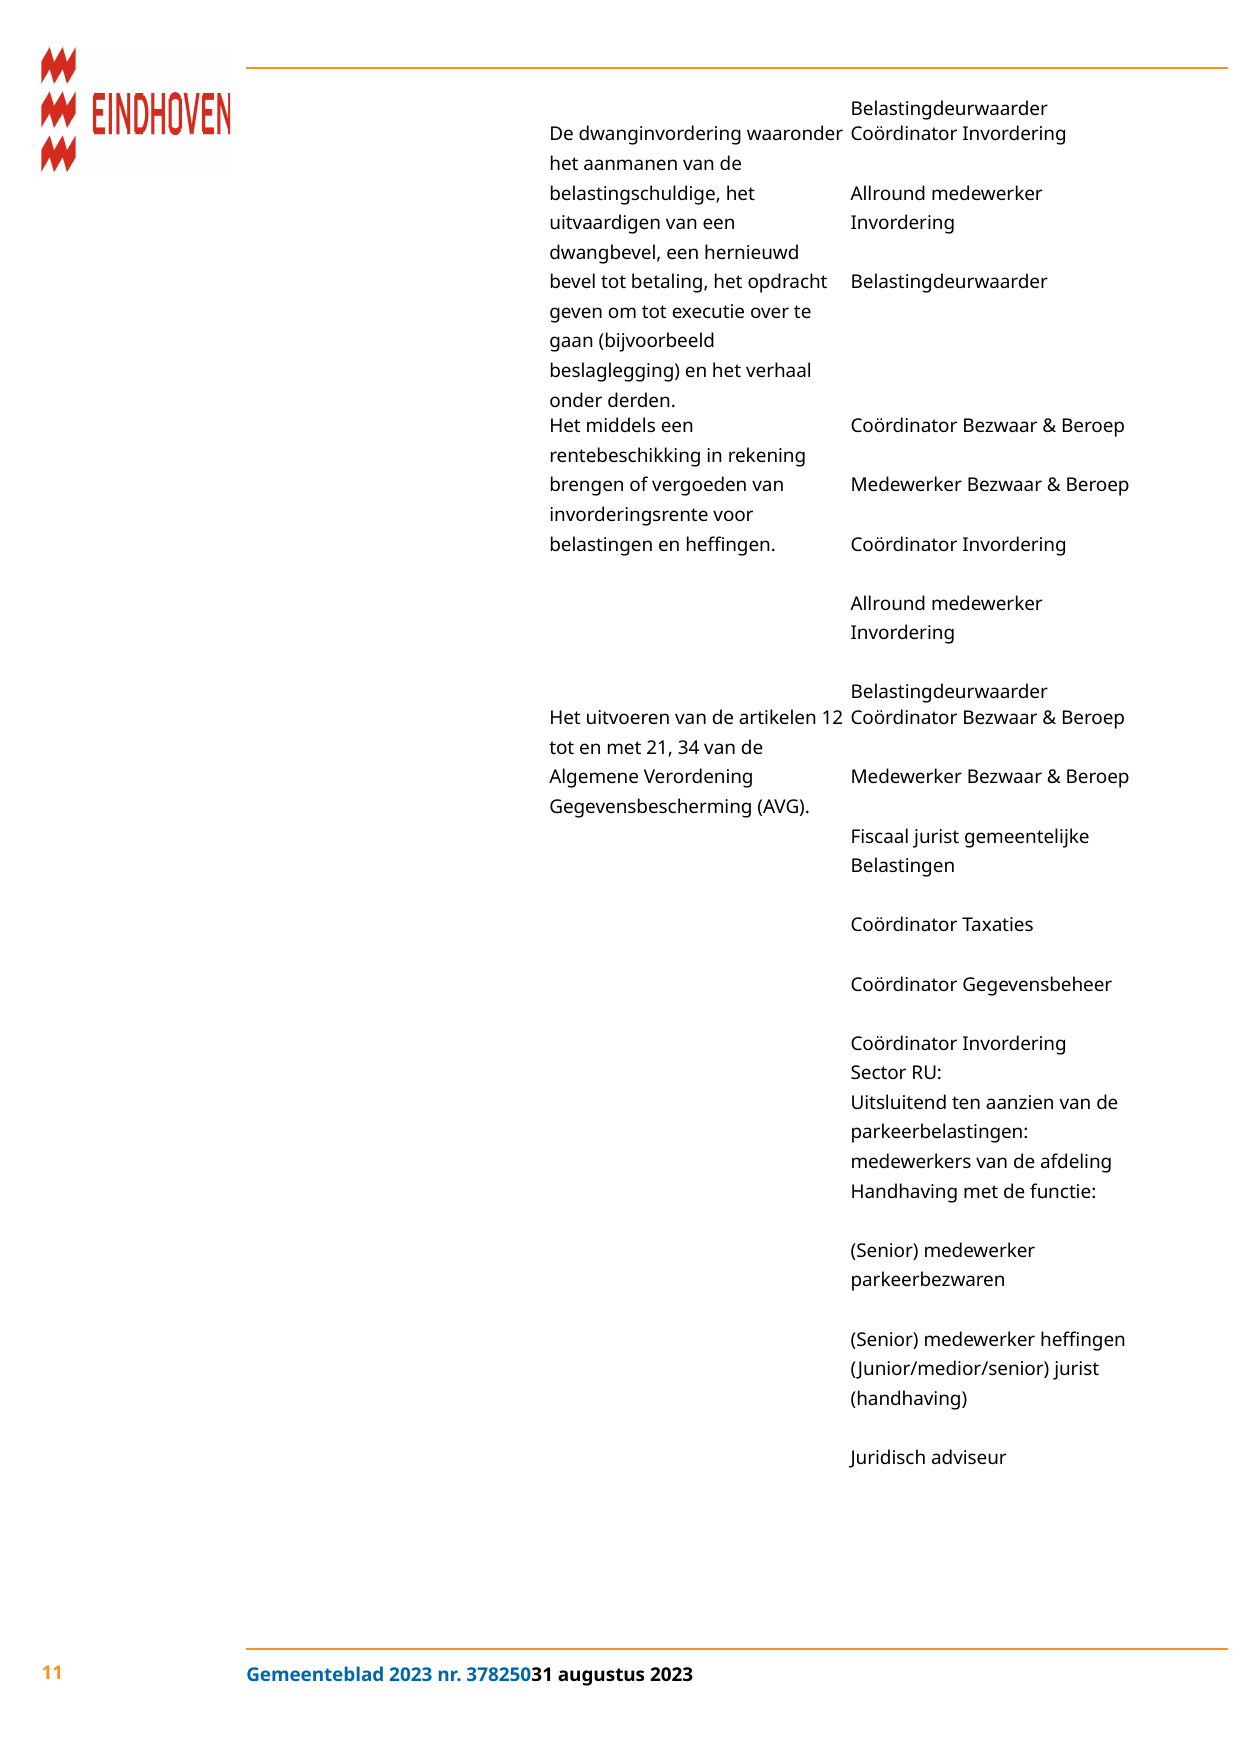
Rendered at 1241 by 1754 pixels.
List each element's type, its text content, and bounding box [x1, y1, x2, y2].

table_cell De dwanginvordering waaronder het aanmanen van de belastingschuldige, het uitvaardigen van een dwangbevel, een hernieuwd bevel tot betaling, het opdracht geven om tot executie over te gaan (bijvoorbeeld beslaglegging) en het verhaal onder derden. [549, 121, 850, 412]
table_cell Coördinator Bezwaar & Beroep Medewerker Bezwaar & Beroep Fiscaal jurist gemeentelijke Belastingen Coördinator Taxaties Coördinator Gegevensbeheer Coördinator Invordering Sector RU: Uitsluitend ten aanzien van de parkeerbelastingen: medewerkers van de afdeling Handhaving met de functie: (Senior) medewerker parkeerbezwaren (Senior) medewerker heffingen (Junior/medior/senior) jurist (handhaving) Juridisch adviseur [850, 705, 1152, 1470]
table_cell Belastingdeurwaarder [850, 95, 1152, 121]
table_cell [248, 121, 549, 412]
table_cell [248, 705, 549, 1470]
table_cell [248, 413, 549, 704]
table_cell Het middels een rentebeschikking in rekening brengen of vergoeden van invorderingsrente voor belastingen en heffingen. [549, 413, 850, 704]
table_cell Coördinator Bezwaar & Beroep Medewerker Bezwaar & Beroep Coördinator Invordering Allround medewerker Invordering Belastingdeurwaarder [850, 413, 1152, 704]
picture [41, 47, 231, 172]
table_cell Coördinator Invordering Allround medewerker Invordering Belastingdeurwaarder [850, 121, 1152, 412]
table_cell Het uitvoeren van de artikelen 12 tot en met 21, 34 van de Algemene Verordening Gegevensbescherming (AVG). [549, 705, 850, 1470]
table_cell [248, 95, 549, 121]
table_cell [549, 95, 850, 121]
